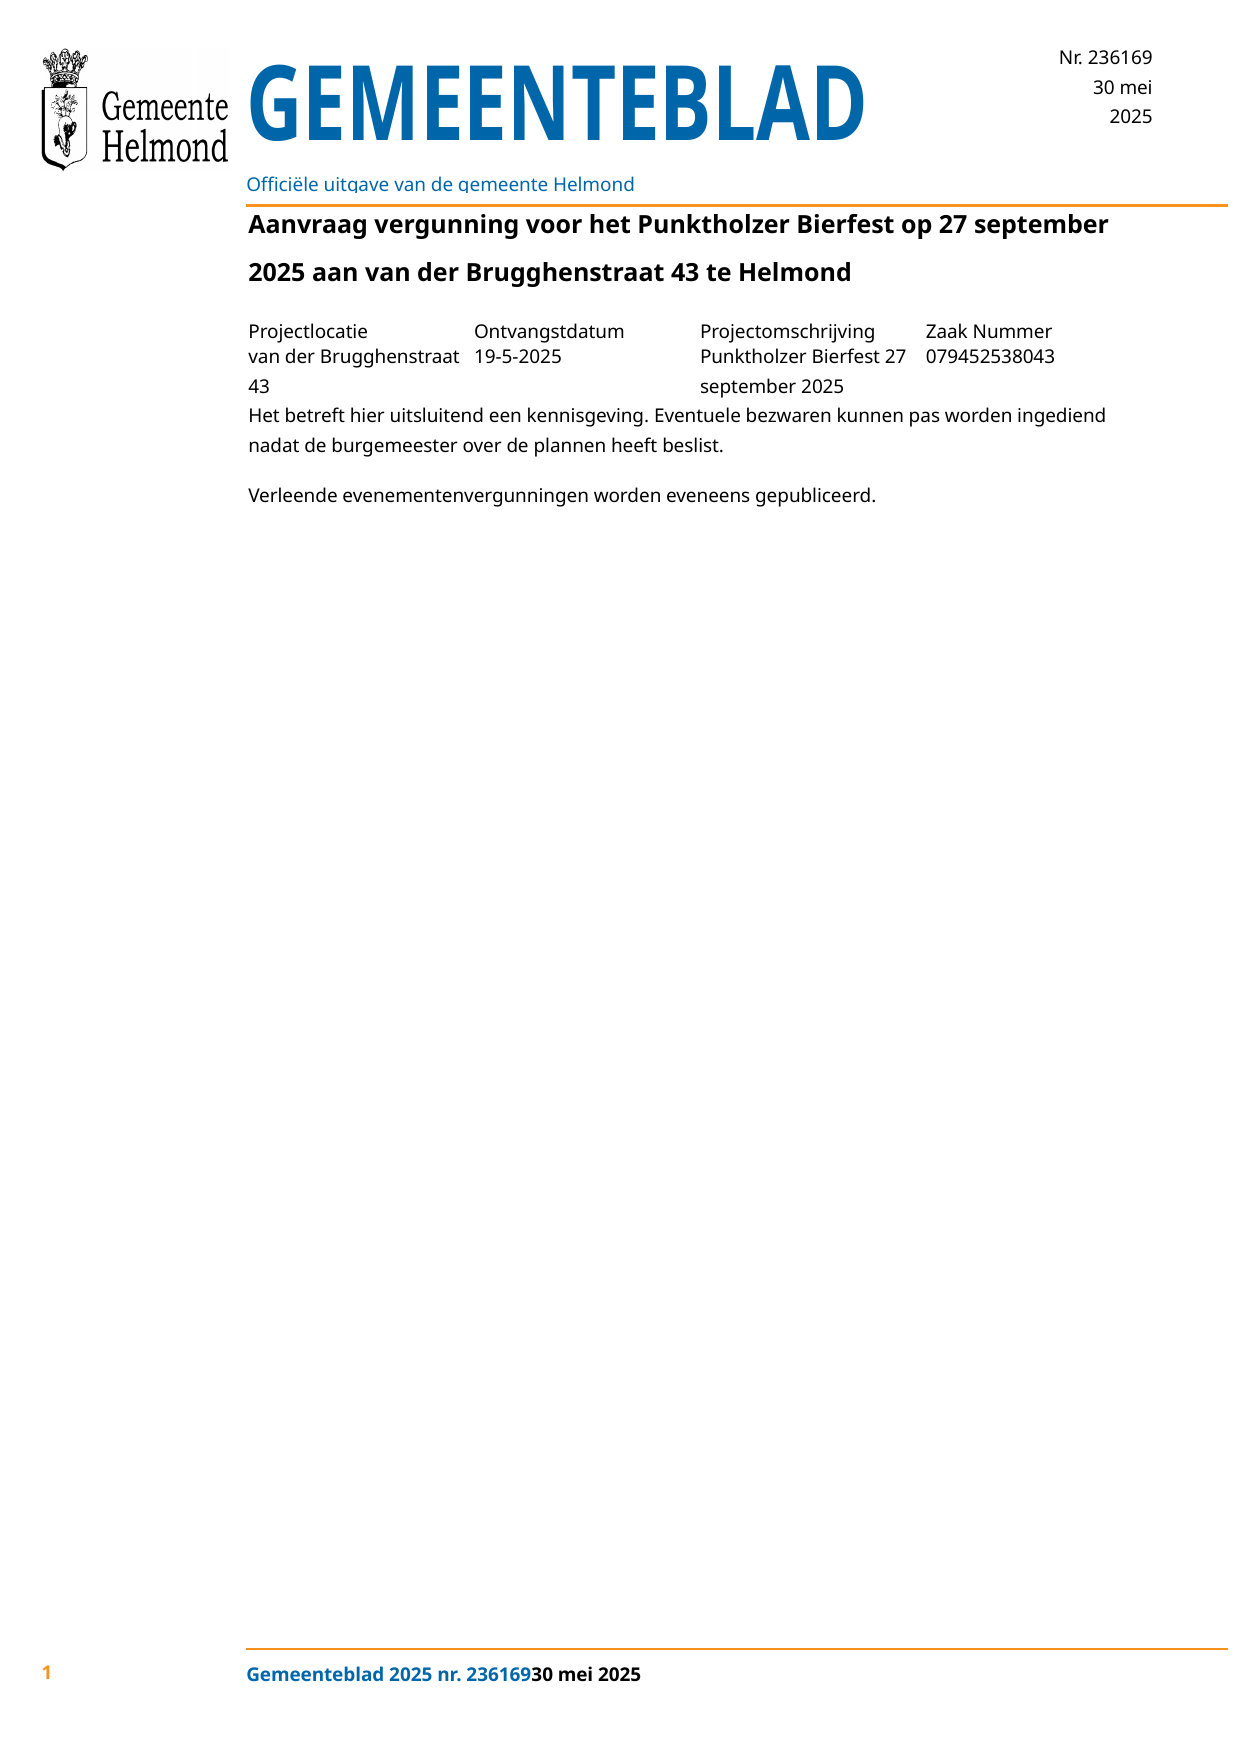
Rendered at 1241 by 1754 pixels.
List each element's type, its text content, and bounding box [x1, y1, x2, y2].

table_cell van der Brugghenstraat 43 [248, 344, 474, 399]
table_cell Punktholzer Bierfest 27 september 2025 [700, 344, 926, 399]
text Verleende evenementenvergunningen worden eveneens gepubliceerd. [248, 482, 1152, 508]
table_header Ontvangstdatum [474, 318, 700, 344]
text Aanvraag vergunning voor het Punktholzer Bierfest op 27 september 2025 aan van der Brugghenstraat 43 te Helmond [248, 207, 1152, 288]
table_cell 19-5-2025 [474, 344, 700, 399]
table_header Projectomschrijving [700, 318, 926, 344]
table_cell 079452538043 [926, 344, 1152, 399]
picture [41, 47, 231, 172]
text Het betreft hier uitsluitend een kennisgeving. Eventuele bezwaren kunnen pas worden ingediend nadat de burgemeester over de plannen heeft beslist. [248, 402, 1152, 458]
table_header Zaak Nummer [926, 318, 1152, 344]
table_header Projectlocatie [248, 318, 474, 344]
